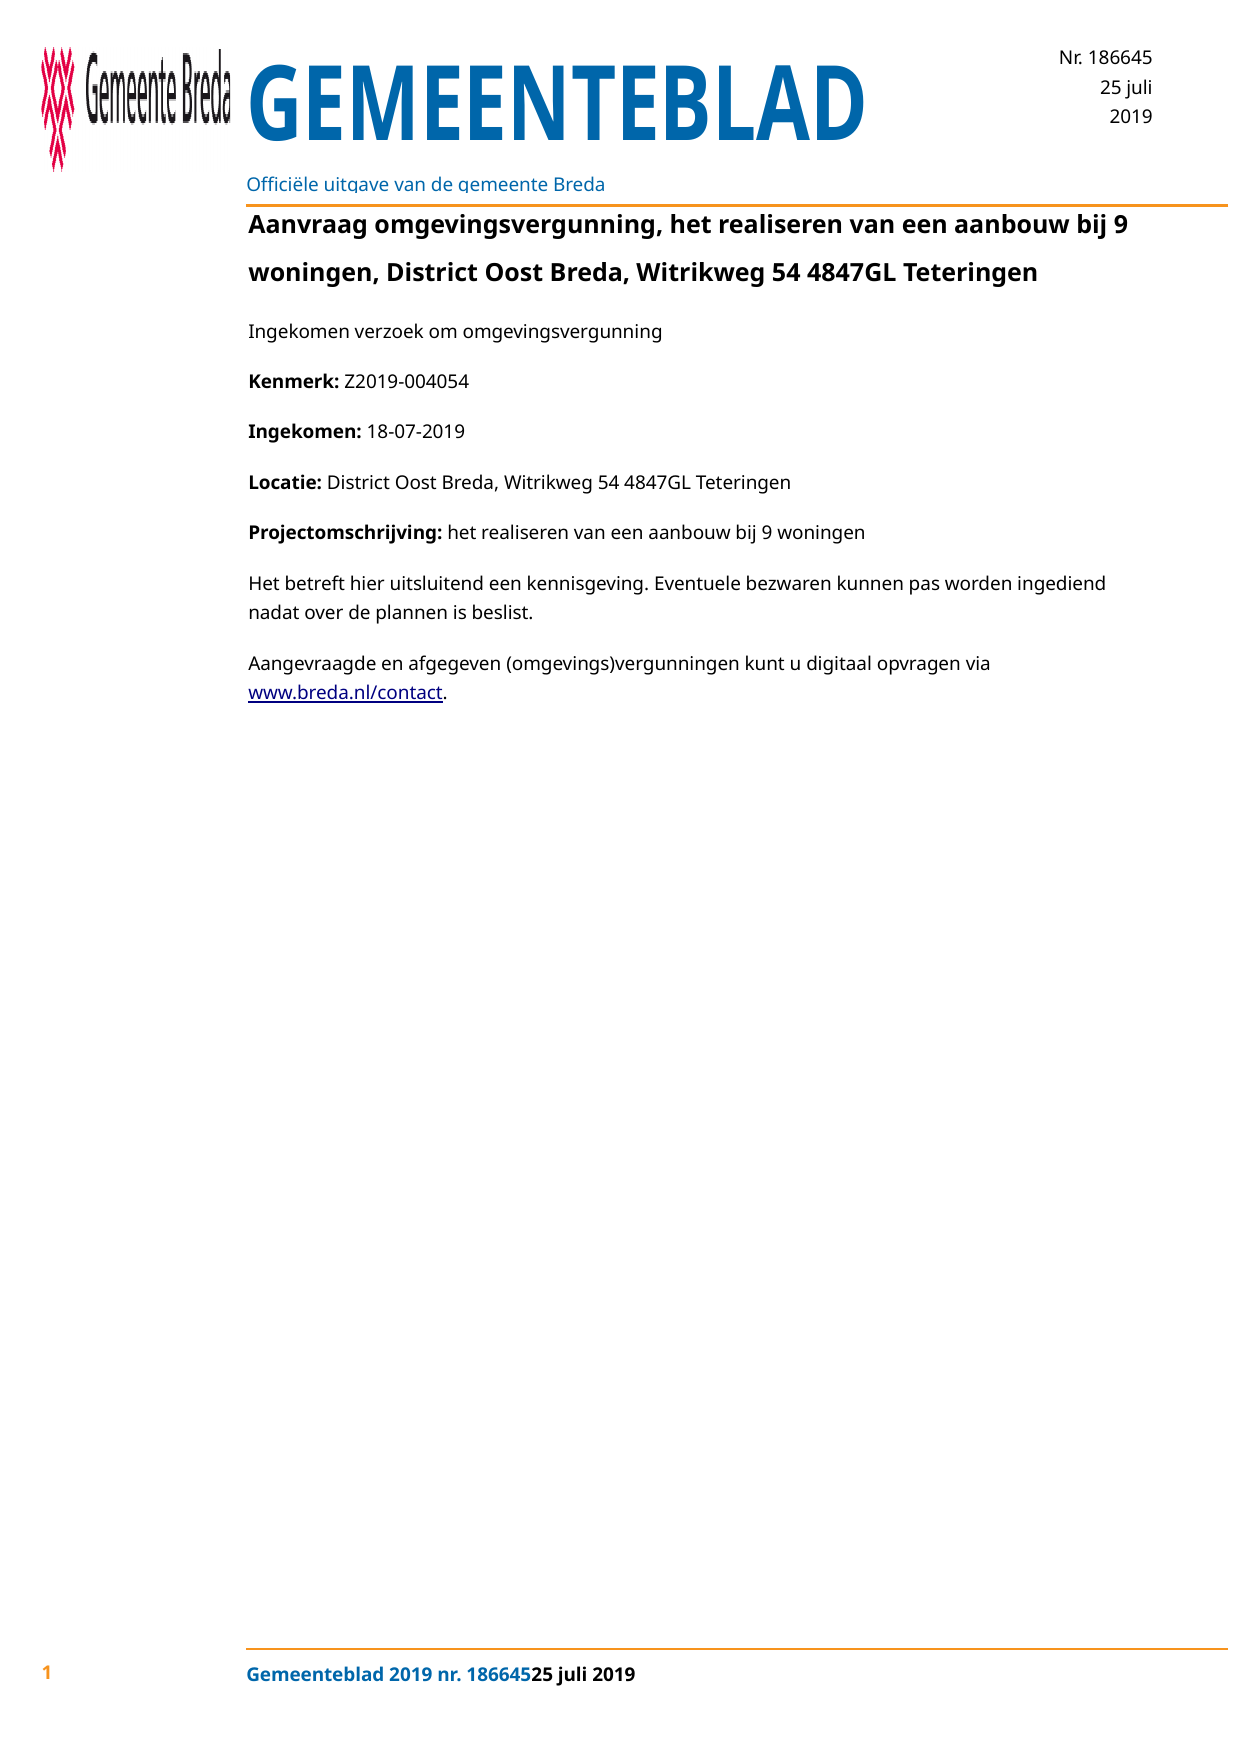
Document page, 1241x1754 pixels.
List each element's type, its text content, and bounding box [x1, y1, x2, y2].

text Aangevraagde en afgegeven (omgevings)vergunningen kunt u digitaal opvragen via www.breda.nl/contact. [248, 650, 1152, 705]
text Ingekomen verzoek om omgevingsvergunning [248, 318, 1152, 344]
text Ingekomen: 18-07-2019 [248, 419, 1152, 444]
text Kenmerk: Z2019-004054 [248, 368, 1152, 394]
text Aanvraag omgevingsvergunning, het realiseren van een aanbouw bij 9 woningen, District Oost Breda, Witrikweg 54 4847GL Teteringen [248, 207, 1152, 288]
text Locatie: District Oost Breda, Witrikweg 54 4847GL Teteringen [248, 469, 1152, 495]
text Projectomschrijving: het realiseren van een aanbouw bij 9 woningen [248, 519, 1152, 545]
text Het betreft hier uitsluitend een kennisgeving. Eventuele bezwaren kunnen pas worden ingediend nadat over de plannen is beslist. [248, 570, 1152, 625]
picture [41, 47, 231, 172]
